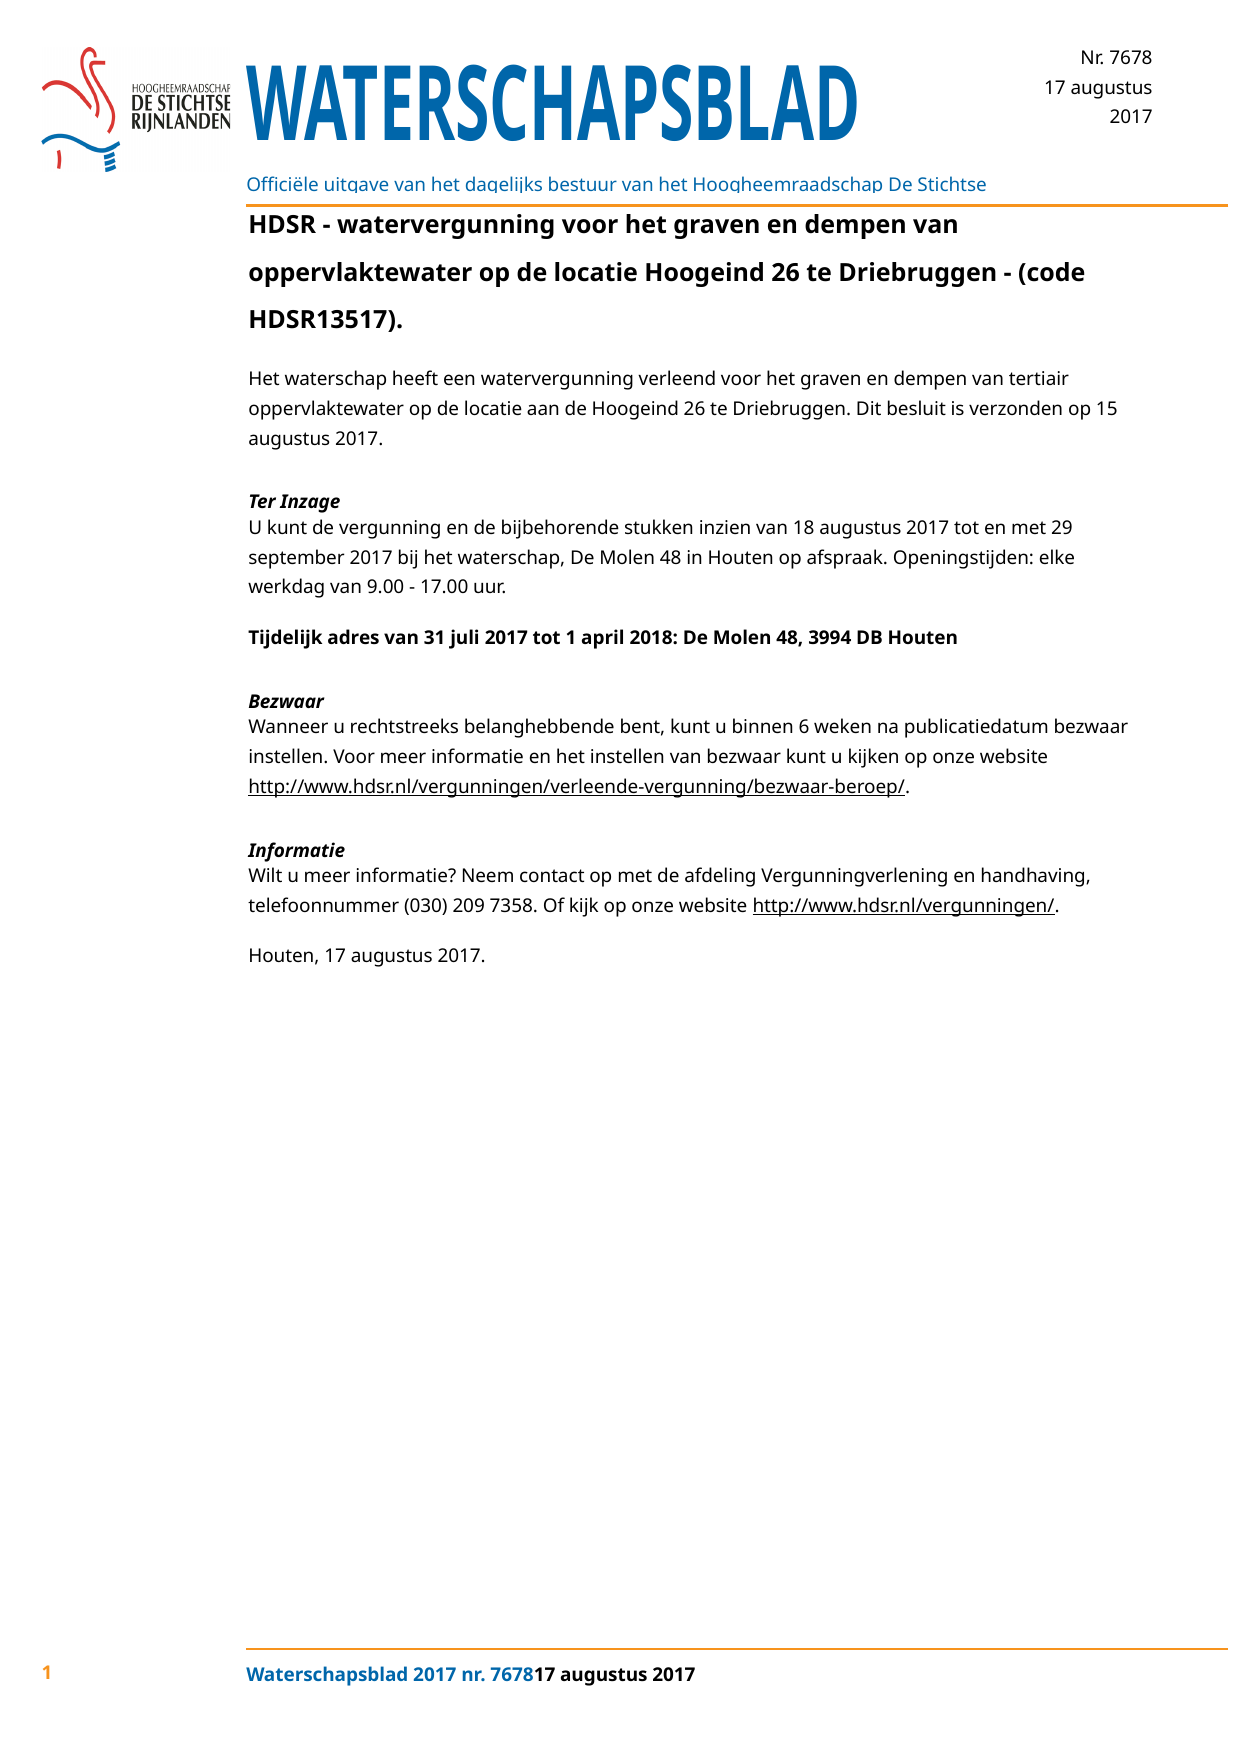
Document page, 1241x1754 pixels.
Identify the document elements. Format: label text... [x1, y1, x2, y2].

text Bezwaar [248, 688, 1152, 714]
text HDSR - watervergunning voor het graven en dempen van oppervlaktewater op de locatie Hoogeind 26 te Driebruggen - (code HDSR13517). [248, 207, 1152, 336]
text Het waterschap heeft een watervergunning verleend voor het graven en dempen van tertiair oppervlaktewater op de locatie aan de Hoogeind 26 te Driebruggen. Dit besluit is verzonden op 15 augustus 2017. [248, 366, 1152, 450]
text Tijdelijk adres van 31 juli 2017 tot 1 april 2018: De Molen 48, 3994 DB Houten [248, 624, 1152, 650]
picture [41, 47, 231, 172]
text Informatie [248, 837, 1152, 862]
text Wilt u meer informatie? Neem contact op met de afdeling Vergunningverlening en handhaving, telefoonnummer (030) 209 7358. Of kijk op onze website http://www.hdsr.nl/vergunningen/. [248, 862, 1152, 918]
text U kunt de vergunning en de bijbehorende stukken inzien van 18 augustus 2017 tot en met 29 september 2017 bij het waterschap, De Molen 48 in Houten op afspraak. Openingstijden: elke werkdag van 9.00 - 17.00 uur. [248, 514, 1152, 599]
text Houten, 17 augustus 2017. [248, 942, 1152, 968]
text Wanneer u rechtstreeks belanghebbende bent, kunt u binnen 6 weken na publicatiedatum bezwaar instellen. Voor meer informatie en het instellen van bezwaar kunt u kijken op onze website http://www.hdsr.nl/vergunningen/verleende-vergunning/bezwaar-beroep/. [248, 714, 1152, 798]
text Ter Inzage [248, 489, 1152, 514]
